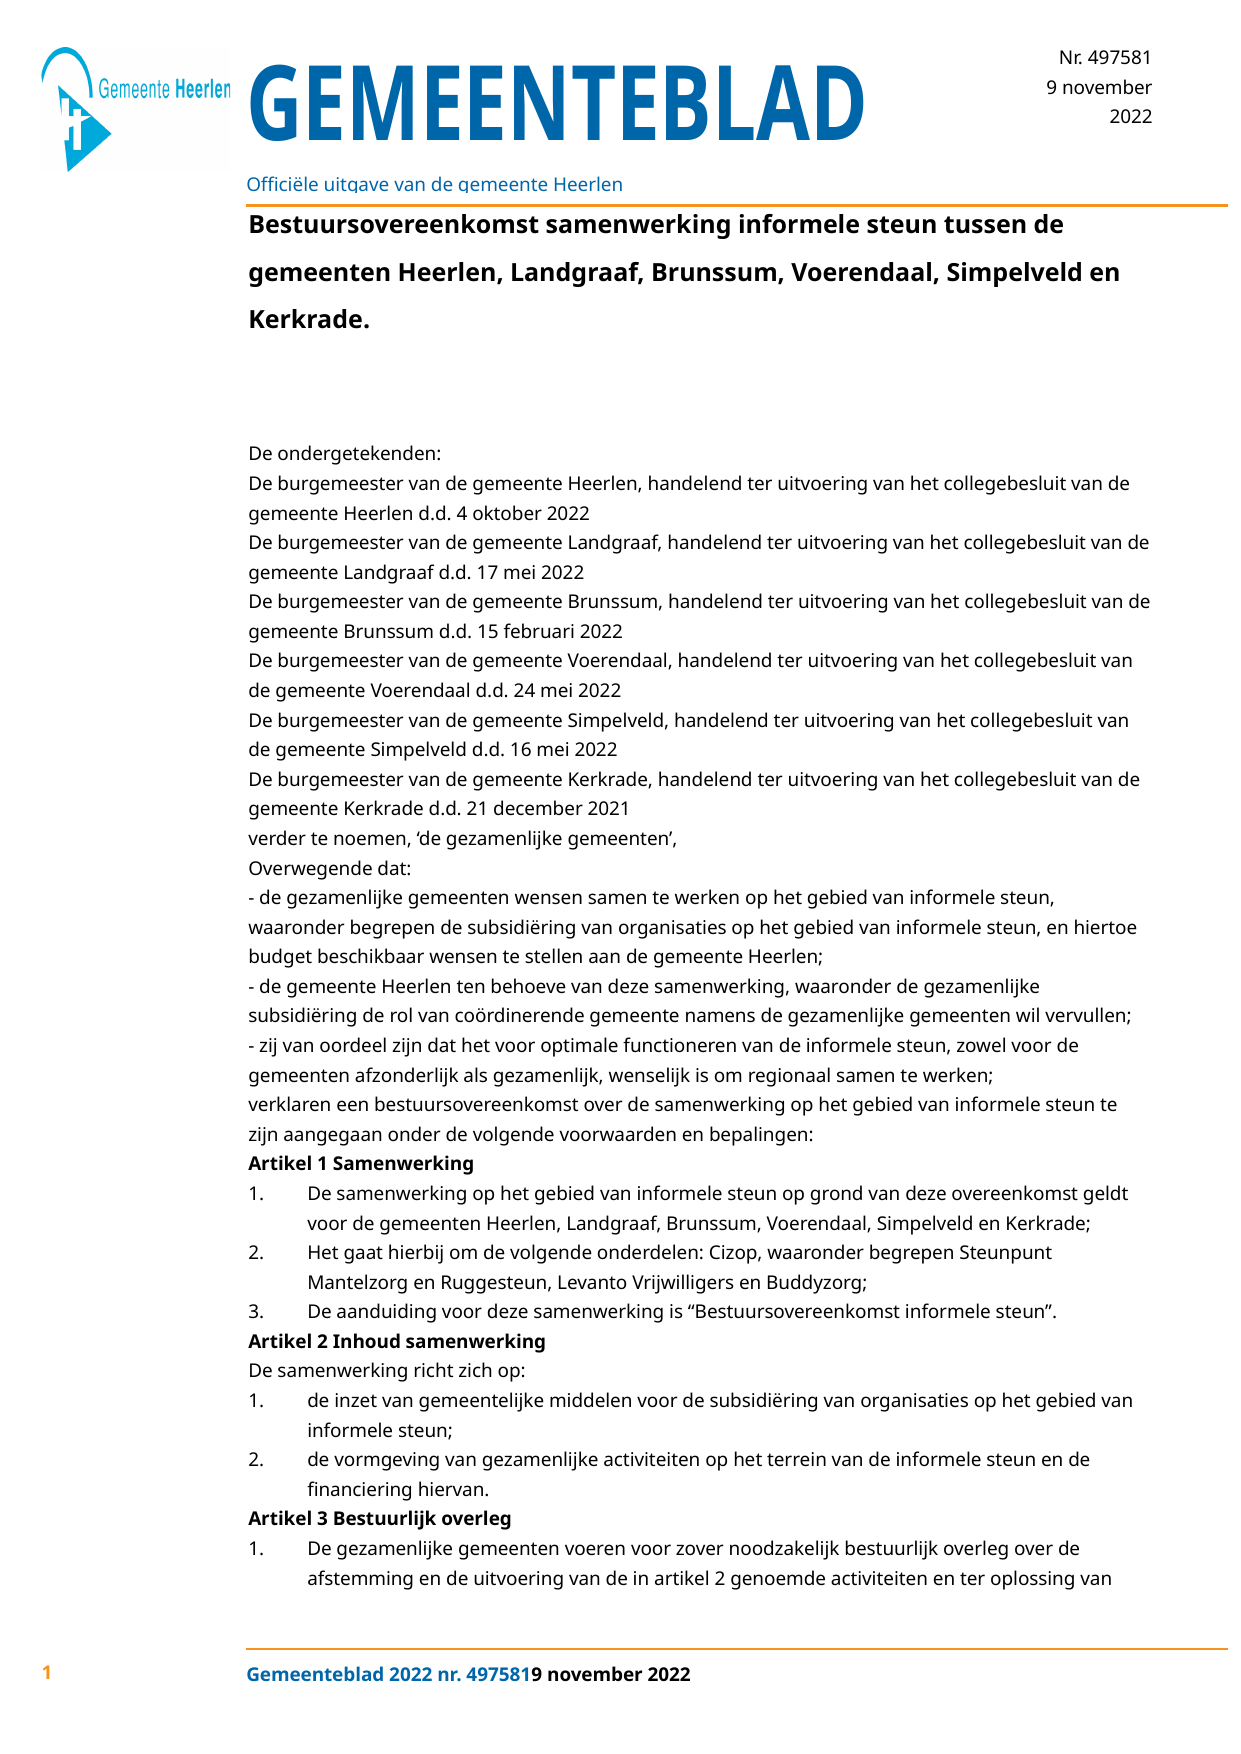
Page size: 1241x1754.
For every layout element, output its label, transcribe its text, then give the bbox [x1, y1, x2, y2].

list de inzet van gemeentelijke middelen voor de subsidiëring van organisaties op het gebied van informele steun; [248, 1387, 1152, 1442]
picture [41, 47, 59, 70]
list de vormgeving van gezamenlijke activiteiten op het terrein van de informele steun en de financiering hiervan. [248, 1446, 1152, 1502]
text Artikel 2 Inhoud samenwerking [248, 1328, 1152, 1354]
text De burgemeester van de gemeente Simpelveld, handelend ter uitvoering van het collegebesluit van de gemeente Simpelveld d.d. 16 mei 2022 [248, 707, 1152, 762]
text De burgemeester van de gemeente Kerkrade, handelend ter uitvoering van het collegebesluit van de gemeente Kerkrade d.d. 21 december 2021 [248, 766, 1152, 821]
text De burgemeester van de gemeente Voerendaal, handelend ter uitvoering van het collegebesluit van de gemeente Voerendaal d.d. 24 mei 2022 [248, 648, 1152, 703]
text Bestuursovereenkomst samenwerking informele steun tussen de gemeenten Heerlen, Landgraaf, Brunssum, Voerendaal, Simpelveld en Kerkrade. [248, 207, 1152, 336]
text verklaren een bestuursovereenkomst over de samenwerking op het gebied van informele steun te zijn aangegaan onder de volgende voorwaarden en bepalingen: [248, 1091, 1152, 1147]
text Artikel 3 Bestuurlijk overleg [248, 1506, 1152, 1531]
list De samenwerking op het gebied van informele steun op grond van deze overeenkomst geldt voor de gemeenten Heerlen, Landgraaf, Brunssum, Voerendaal, Simpelveld en Kerkrade; [248, 1180, 1152, 1235]
text - zij van oordeel zijn dat het voor optimale functioneren van de informele steun, zowel voor de gemeenten afzonderlijk als gezamenlijk, wenselijk is om regionaal samen te werken; [248, 1032, 1152, 1087]
text De ondergetekenden: [248, 441, 1152, 466]
text Overwegende dat: [248, 855, 1152, 880]
text verder te noemen, ‘de gezamenlijke gemeenten’, [248, 825, 1152, 851]
text - de gemeente Heerlen ten behoeve van deze samenwerking, waaronder de gezamenlijke subsidiëring de rol van coördinerende gemeente namens de gezamenlijke gemeenten wil vervullen; [248, 973, 1152, 1028]
text De burgemeester van de gemeente Brunssum, handelend ter uitvoering van het collegebesluit van de gemeente Brunssum d.d. 15 februari 2022 [248, 588, 1152, 644]
text De burgemeester van de gemeente Heerlen, handelend ter uitvoering van het collegebesluit van de gemeente Heerlen d.d. 4 oktober 2022 [248, 470, 1152, 525]
list Het gaat hierbij om de volgende onderdelen: Cizop, waaronder begrepen Steunpunt Mantelzorg en Ruggesteun, Levanto Vrijwilligers en Buddyzorg; [248, 1239, 1152, 1294]
text Artikel 1 Samenwerking [248, 1151, 1152, 1176]
list De gezamenlijke gemeenten voeren voor zover noodzakelijk bestuurlijk overleg over de afstemming en de uitvoering van de in artikel 2 genoemde activiteiten en ter oplossing van [248, 1535, 1152, 1590]
text De samenwerking richt zich op: [248, 1358, 1152, 1383]
text De burgemeester van de gemeente Landgraaf, handelend ter uitvoering van het collegebesluit van de gemeente Landgraaf d.d. 17 mei 2022 [248, 529, 1152, 584]
text - de gezamenlijke gemeenten wensen samen te werken op het gebied van informele steun, waaronder begrepen de subsidiëring van organisaties op het gebied van informele steun, en hiertoe budget beschikbaar wensen te stellen aan de gemeente Heerlen; [248, 884, 1152, 969]
list De aanduiding voor deze samenwerking is “Bestuursovereenkomst informele steun”. [248, 1298, 1152, 1324]
picture [41, 47, 231, 172]
